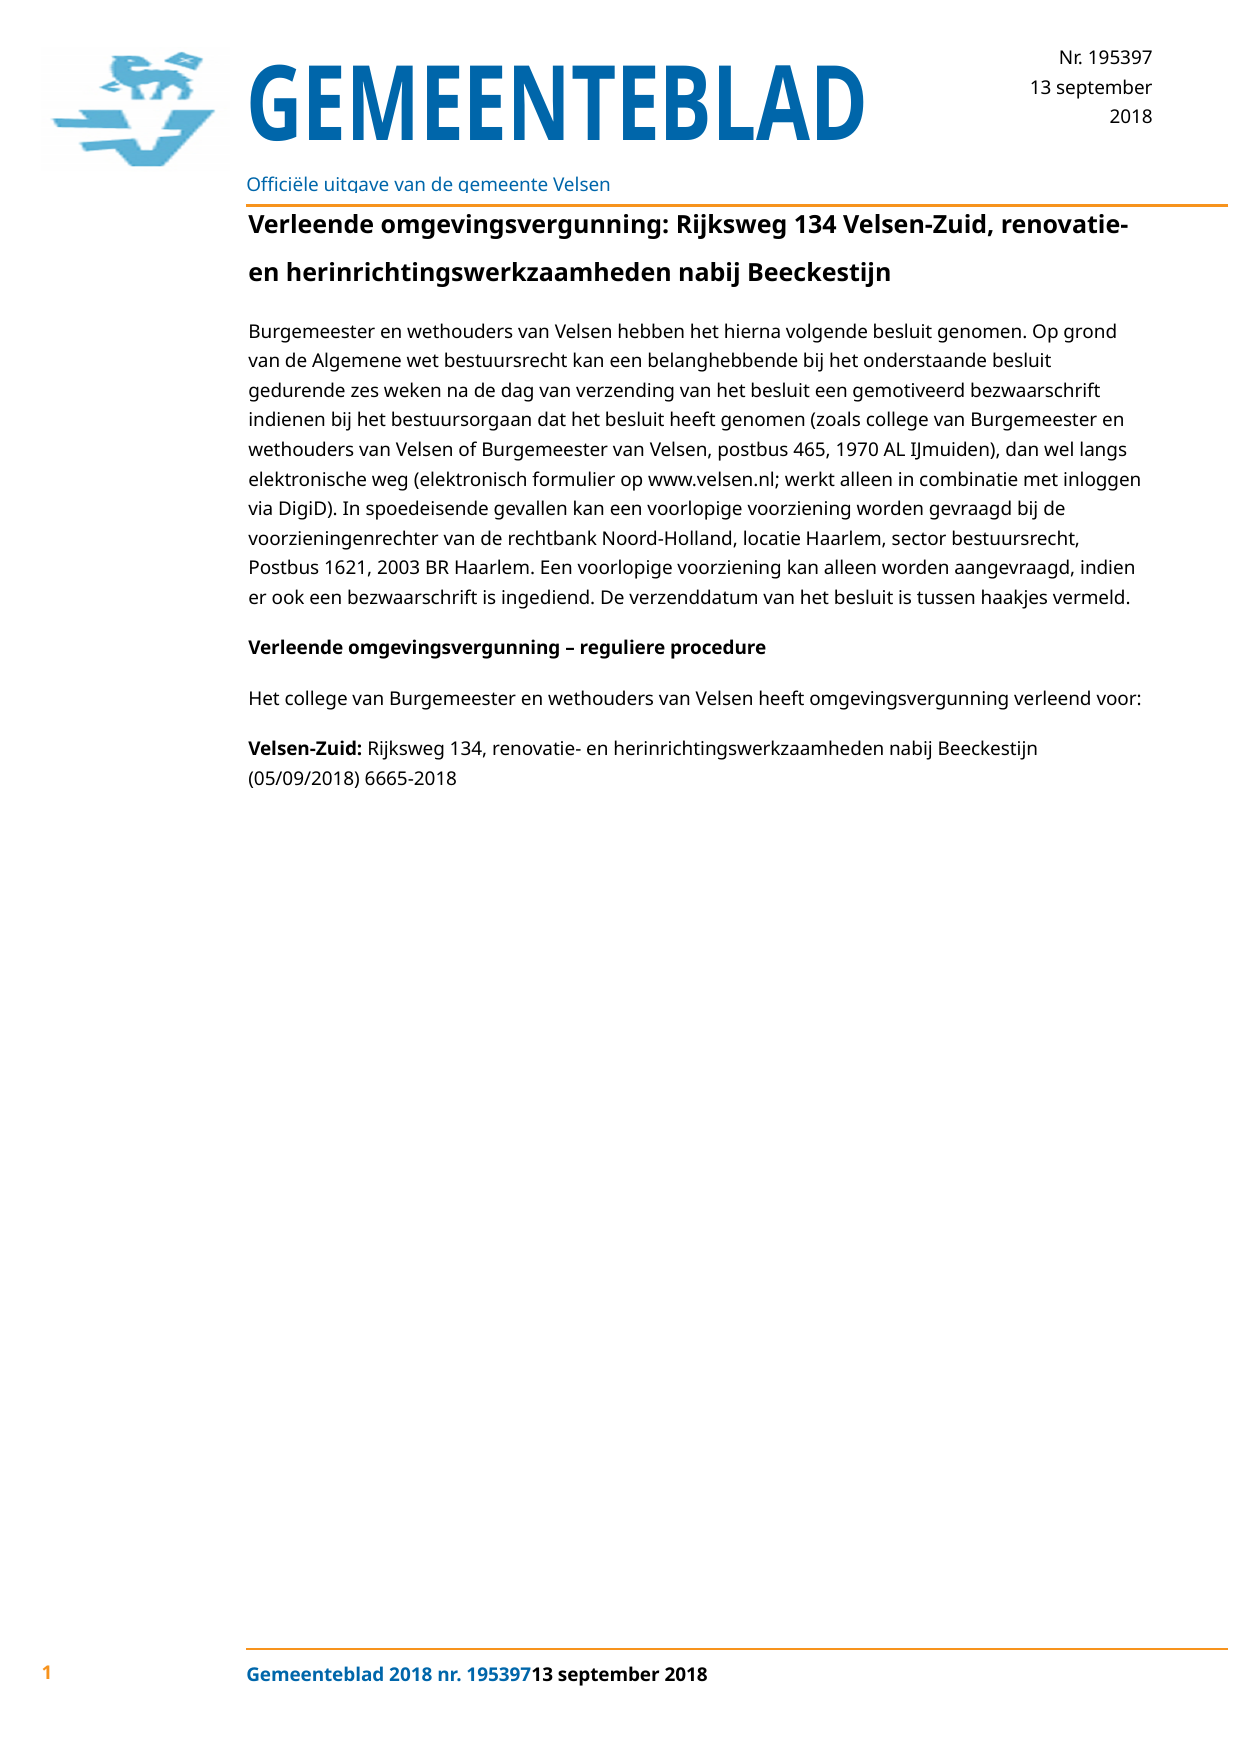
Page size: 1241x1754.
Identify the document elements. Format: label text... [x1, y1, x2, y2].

picture [41, 47, 231, 172]
text Burgemeester en wethouders van Velsen hebben het hierna volgende besluit genomen. Op grond van de Algemene wet bestuursrecht kan een belanghebbende bij het onderstaande besluit gedurende zes weken na de dag van verzending van het besluit een gemotiveerd bezwaarschrift indienen bij het bestuursorgaan dat het besluit heeft genomen (zoals college van Burgemeester en wethouders van Velsen of Burgemeester van Velsen, postbus 465, 1970 AL IJmuiden), dan wel langs elektronische weg (elektronisch formulier op www.velsen.nl; werkt alleen in combinatie met inloggen via DigiD). In spoedeisende gevallen kan een voorlopige voorziening worden gevraagd bij de voorzieningenrechter van de rechtbank Noord-Holland, locatie Haarlem, sector bestuursrecht, Postbus 1621, 2003 BR Haarlem. Een voorlopige voorziening kan alleen worden aangevraagd, indien er ook een bezwaarschrift is ingediend. De verzenddatum van het besluit is tussen haakjes vermeld. [248, 318, 1152, 610]
text Verleende omgevingsvergunning – reguliere procedure [248, 634, 1152, 660]
text Velsen-Zuid: Rijksweg 134, renovatie- en herinrichtingswerkzaamheden nabij Beeckestijn (05/09/2018) 6665-2018 [248, 735, 1152, 791]
text Verleende omgevingsvergunning: Rijksweg 134 Velsen-Zuid, renovatie- en herinrichtingswerkzaamheden nabij Beeckestijn [248, 207, 1152, 288]
text Het college van Burgemeester en wethouders van Velsen heeft omgevingsvergunning verleend voor: [248, 685, 1152, 711]
